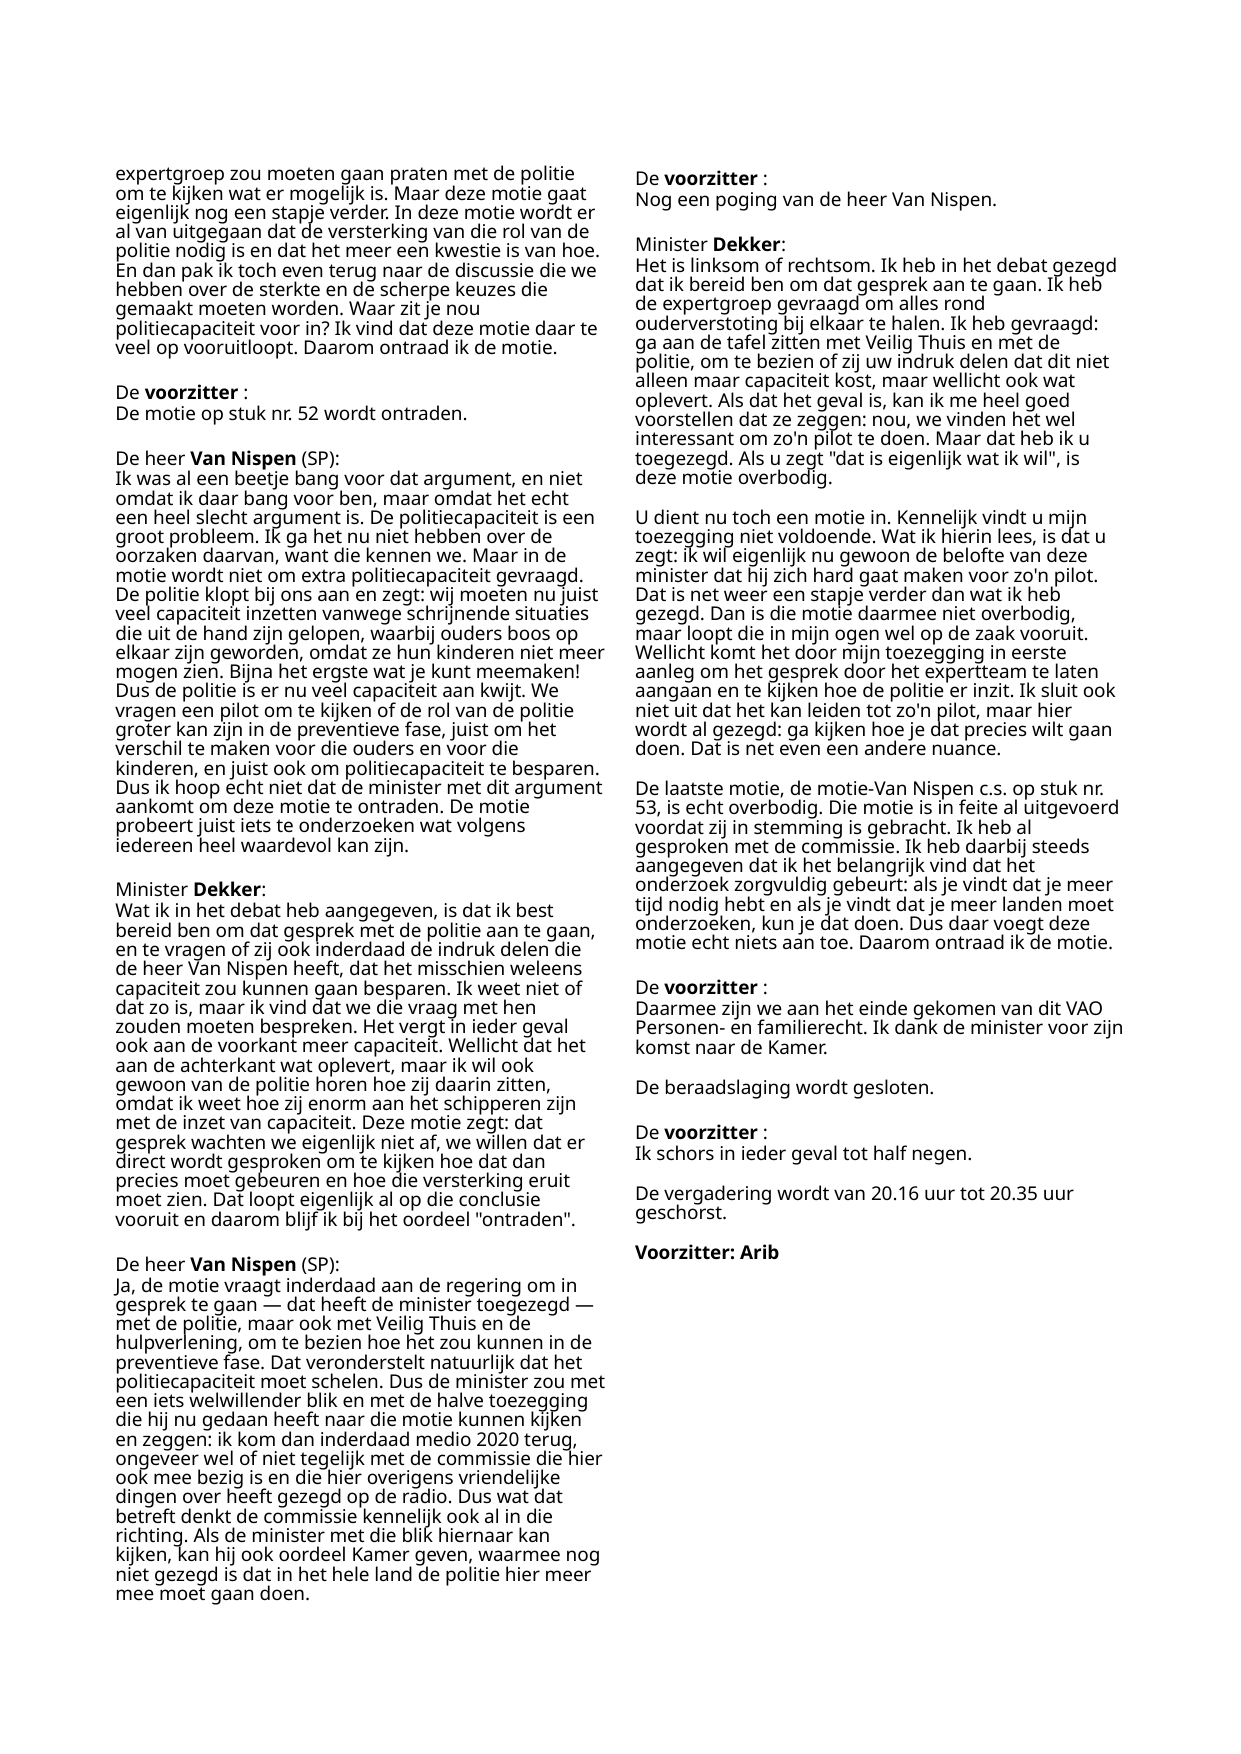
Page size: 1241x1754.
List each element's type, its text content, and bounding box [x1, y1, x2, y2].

text De voorzitter : [635, 165, 1125, 191]
text Daarmee zijn we aan het einde gekomen van dit VAO Personen- en familierecht. Ik dank de minister voor zijn komst naar de Kamer. [635, 1000, 1125, 1058]
text expertgroep zou moeten gaan praten met de politie om te kijken wat er mogelijk is. Maar deze motie gaat eigenlijk nog een stapje verder. In deze motie wordt er al van uitgegaan dat de versterking van die rol van de politie nodig is en dat het meer een kwestie is van hoe. En dan pak ik toch even terug naar de discussie die we hebben over de sterkte en de scherpe keuzes die gemaakt moeten worden. Waar zit je nou politiecapaciteit voor in? Ik vind dat deze motie daar te veel op vooruitloopt. Daarom ontraad ik de motie. [115, 165, 605, 358]
text Ik was al een beetje bang voor dat argument, en niet omdat ik daar bang voor ben, maar omdat het echt een heel slecht argument is. De politiecapaciteit is een groot probleem. Ik ga het nu niet hebben over de oorzaken daarvan, want die kennen we. Maar in de motie wordt niet om extra politiecapaciteit gevraagd. De politie klopt bij ons aan en zegt: wij moeten nu juist veel capaciteit inzetten vanwege schrijnende situaties die uit de hand zijn gelopen, waarbij ouders boos op elkaar zijn geworden, omdat ze hun kinderen niet meer mogen zien. Bijna het ergste wat je kunt meemaken! Dus de politie is er nu veel capaciteit aan kwijt. We vragen een pilot om te kijken of de rol van de politie groter kan zijn in de preventieve fase, juist om het verschil te maken voor die ouders en voor die kinderen, en juist ook om politiecapaciteit te besparen. Dus ik hoop echt niet dat de minister met dit argument aankomt om deze motie te ontraden. De motie probeert juist iets te onderzoeken wat volgens iedereen heel waardevol kan zijn. [115, 470, 605, 856]
text Ja, de motie vraagt inderdaad aan de regering om in gesprek te gaan — dat heeft de minister toegezegd — met de politie, maar ook met Veilig Thuis en de hulpverlening, om te bezien hoe het zou kunnen in de preventieve fase. Dat veronderstelt natuurlijk dat het politiecapaciteit moet schelen. Dus de minister zou met een iets welwillender blik en met de halve toezegging die hij nu gedaan heeft naar die motie kunnen kijken en zeggen: ik kom dan inderdaad medio 2020 terug, ongeveer wel of niet tegelijk met de commissie die hier ook mee bezig is en die hier overigens vriendelijke dingen over heeft gezegd op de radio. Dus wat dat betreft denkt de commissie kennelijk ook al in die richting. Als de minister met die blik hiernaar kan kijken, kan hij ook oordeel Kamer geven, waarmee nog niet gezegd is dat in het hele land de politie hier meer mee moet gaan doen. [115, 1277, 605, 1604]
text De heer Van Nispen (SP): [115, 445, 605, 470]
text De voorzitter : [115, 379, 605, 404]
text Het is linksom of rechtsom. Ik heb in het debat gezegd dat ik bereid ben om dat gesprek aan te gaan. Ik heb de expertgroep gevraagd om alles rond ouderverstoting bij elkaar te halen. Ik heb gevraagd: ga aan de tafel zitten met Veilig Thuis en met de politie, om te bezien of zij uw indruk delen dat dit niet alleen maar capaciteit kost, maar wellicht ook wat oplevert. Als dat het geval is, kan ik me heel goed voorstellen dat ze zeggen: nou, we vinden het wel interessant om zo'n pilot te doen. Maar dat heb ik u toegezegd. Als u zegt "dat is eigenlijk wat ik wil", is deze motie overbodig. [635, 257, 1125, 488]
text De laatste motie, de motie-Van Nispen c.s. op stuk nr. 53, is echt overbodig. Die motie is in feite al uitgevoerd voordat zij in stemming is gebracht. Ik heb al gesproken met de commissie. Ik heb daarbij steeds aangegeven dat ik het belangrijk vind dat het onderzoek zorgvuldig gebeurt: als je vindt dat je meer tijd nodig hebt en als je vindt dat je meer landen moet onderzoeken, kun je dat doen. Dus daar voegt deze motie echt niets aan toe. Daarom ontraad ik de motie. [635, 780, 1125, 953]
text De voorzitter : [635, 974, 1125, 1000]
text Ik schors in ieder geval tot half negen. [635, 1144, 1125, 1164]
text Voorzitter: Arib [635, 1244, 1125, 1263]
text Wat ik in het debat heb aangegeven, is dat ik best bereid ben om dat gesprek met de politie aan te gaan, en te vragen of zij ook inderdaad de indruk delen die de heer Van Nispen heeft, dat het misschien weleens capaciteit zou kunnen gaan besparen. Ik weet niet of dat zo is, maar ik vind dat we die vraag met hen zouden moeten bespreken. Het vergt in ieder geval ook aan de voorkant meer capaciteit. Wellicht dat het aan de achterkant wat oplevert, maar ik wil ook gewoon van de politie horen hoe zij daarin zitten, omdat ik weet hoe zij enorm aan het schipperen zijn met de inzet van capaciteit. Deze motie zegt: dat gesprek wachten we eigenlijk niet af, we willen dat er direct wordt gesproken om te kijken hoe dat dan precies moet gebeuren en hoe die versterking eruit moet zien. Dat loopt eigenlijk al op die conclusie vooruit en daarom blijf ik bij het oordeel "ontraden". [115, 902, 605, 1230]
text Minister Dekker: [635, 231, 1125, 257]
text De vergadering wordt van 20.16 uur tot 20.35 uur geschorst. [635, 1185, 1125, 1223]
text U dient nu toch een motie in. Kennelijk vindt u mijn toezegging niet voldoende. Wat ik hierin lees, is dat u zegt: ik wil eigenlijk nu gewoon de belofte van deze minister dat hij zich hard gaat maken voor zo'n pilot. Dat is net weer een stapje verder dan wat ik heb gezegd. Dan is die motie daarmee niet overbodig, maar loopt die in mijn ogen wel op de zaak vooruit. Wellicht komt het door mijn toezegging in eerste aanleg om het gesprek door het expertteam te laten aangaan en te kijken hoe de politie er inzit. Ik sluit ook niet uit dat het kan leiden tot zo'n pilot, maar hier wordt al gezegd: ga kijken hoe je dat precies wilt gaan doen. Dat is net even een andere nuance. [635, 509, 1125, 759]
text De heer Van Nispen (SP): [115, 1251, 605, 1277]
text Minister Dekker: [115, 877, 605, 902]
text De beraadslaging wordt gesloten. [635, 1079, 1125, 1098]
text Nog een poging van de heer Van Nispen. [635, 191, 1125, 210]
text De voorzitter : [635, 1119, 1125, 1144]
text De motie op stuk nr. 52 wordt ontraden. [115, 404, 605, 424]
